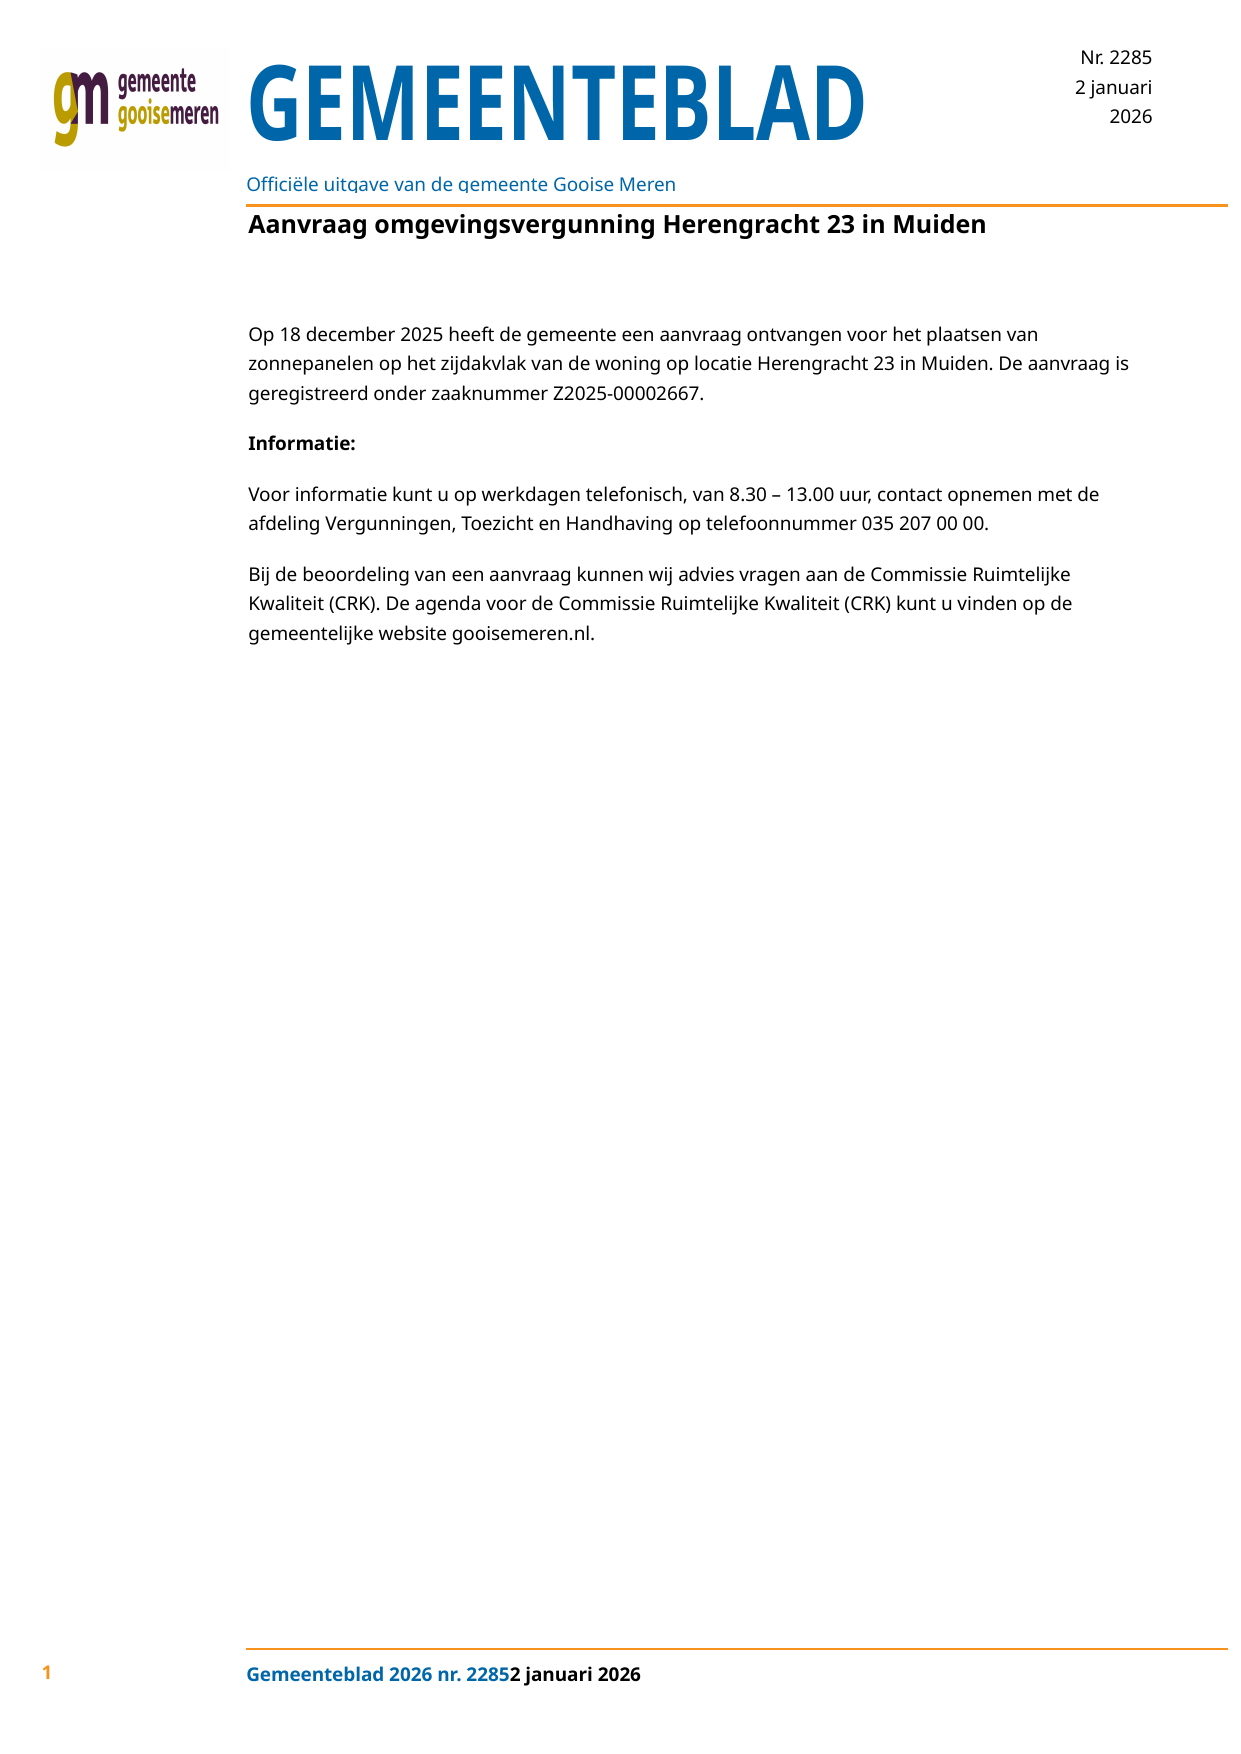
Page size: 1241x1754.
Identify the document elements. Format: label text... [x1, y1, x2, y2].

picture [41, 47, 231, 172]
text Voor informatie kunt u op werkdagen telefonisch, van 8.30 – 13.00 uur, contact opnemen met de afdeling Vergunningen, Toezicht en Handhaving op telefoonnummer 035 207 00 00. [248, 481, 1152, 536]
text Aanvraag omgevingsvergunning Herengracht 23 in Muiden [248, 207, 1152, 241]
text Informatie: [248, 430, 1152, 456]
text Op 18 december 2025 heeft de gemeente een aanvraag ontvangen voor het plaatsen van zonnepanelen op het zijdakvlak van de woning op locatie Herengracht 23 in Muiden. De aanvraag is geregistreerd onder zaaknummer Z2025-00002667. [248, 321, 1152, 406]
text Bij de beoordeling van een aanvraag kunnen wij advies vragen aan de Commissie Ruimtelijke Kwaliteit (CRK). De agenda voor de Commissie Ruimtelijke Kwaliteit (CRK) kunt u vinden op de gemeentelijke website gooisemeren.nl. [248, 561, 1152, 646]
